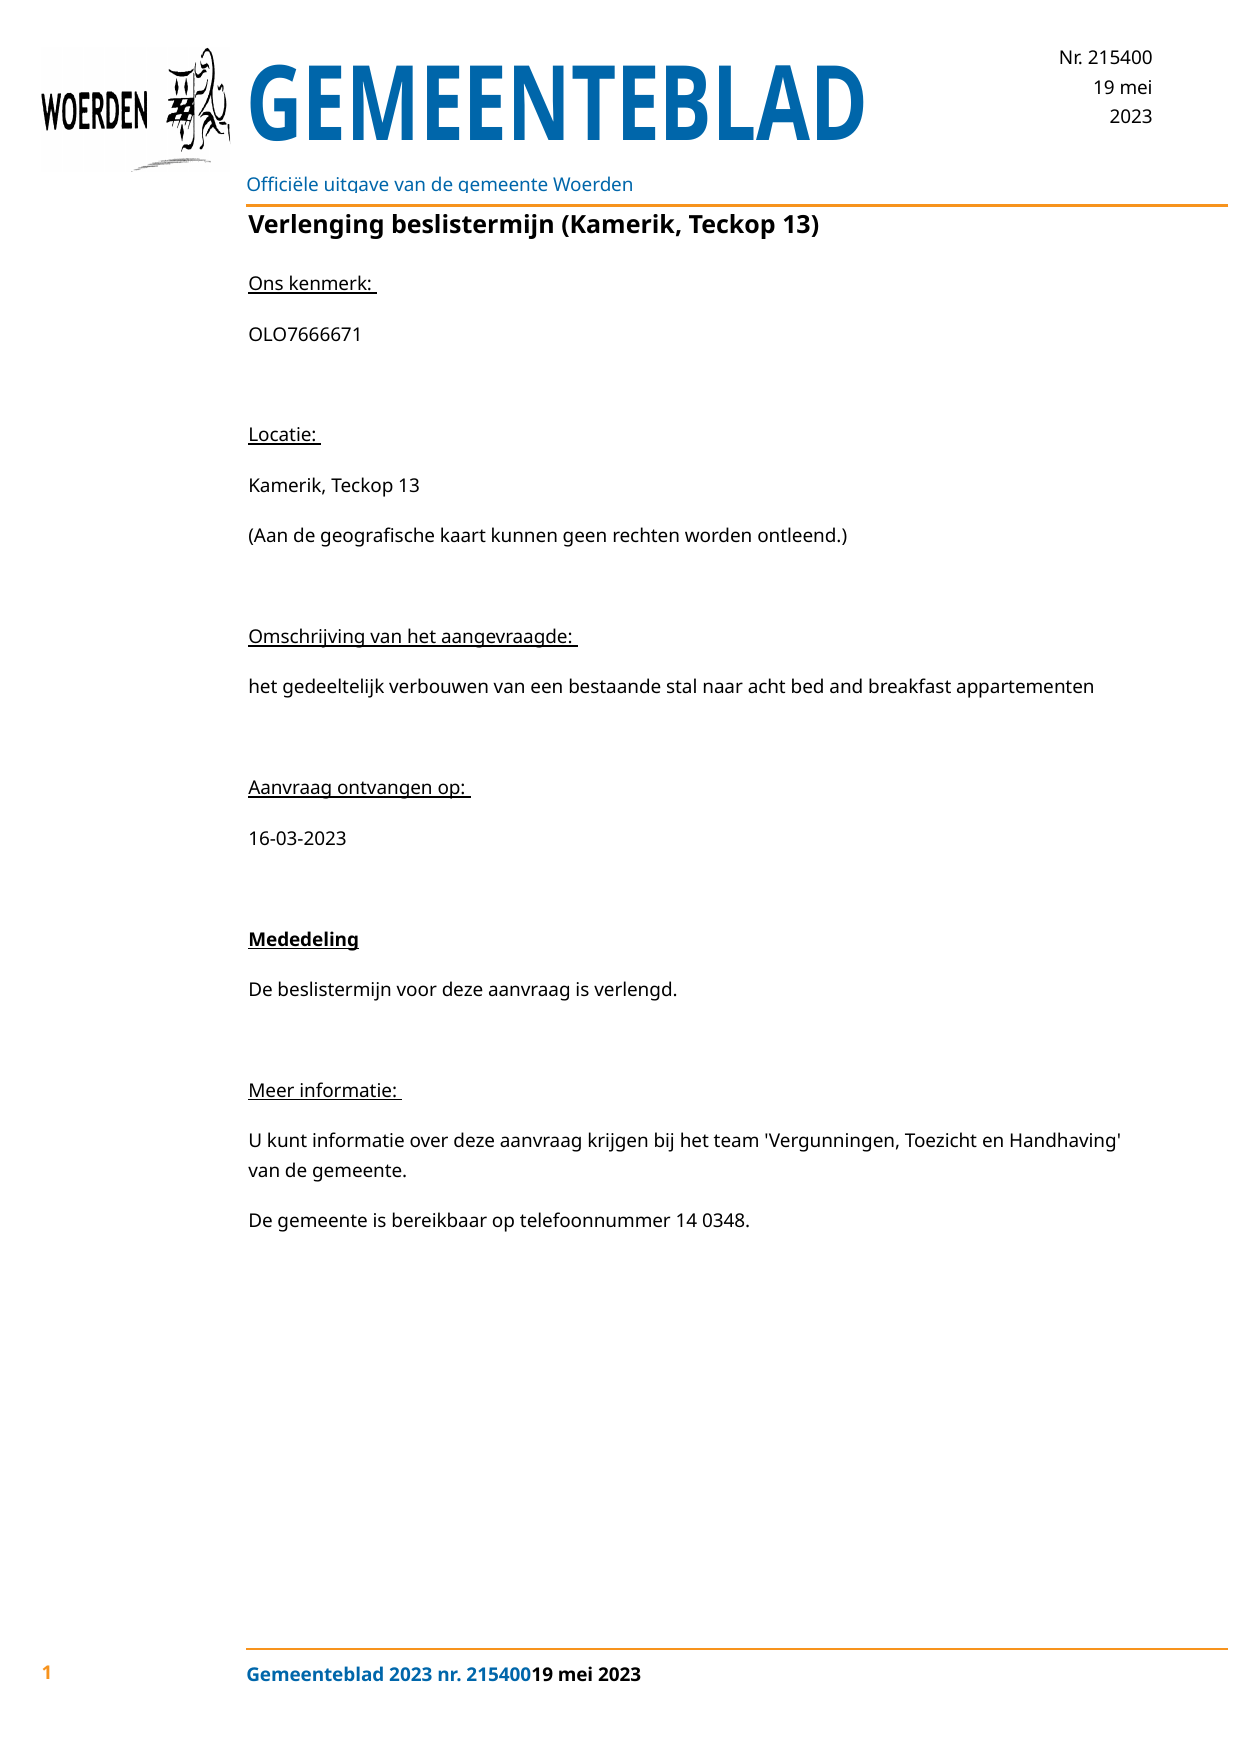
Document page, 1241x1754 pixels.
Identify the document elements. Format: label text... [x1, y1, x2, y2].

text 16-03-2023 [248, 825, 1152, 851]
text het gedeeltelijk verbouwen van een bestaande stal naar acht bed and breakfast appartementen [248, 674, 1152, 699]
text Verlenging beslistermijn (Kamerik, Teckop 13) [248, 207, 1152, 241]
text De gemeente is bereikbaar op telefoonnummer 14 0348. [248, 1207, 1152, 1233]
text OLO7666671 [248, 321, 1152, 346]
text U kunt informatie over deze aanvraag krijgen bij het team 'Vergunningen, Toezicht en Handhaving' van de gemeente. [248, 1127, 1152, 1183]
text Mededeling [248, 926, 1152, 951]
text Aanvraag ontvangen op: [248, 774, 1152, 800]
text Kamerik, Teckop 13 [248, 472, 1152, 498]
text Omschrijving van het aangevraagde: [248, 623, 1152, 649]
text Locatie: [248, 422, 1152, 447]
picture [41, 47, 231, 172]
text (Aan de geografische kaart kunnen geen rechten worden ontleend.) [248, 522, 1152, 548]
text Meer informatie: [248, 1077, 1152, 1103]
text Ons kenmerk: [248, 270, 1152, 296]
text De beslistermijn voor deze aanvraag is verlengd. [248, 976, 1152, 1002]
